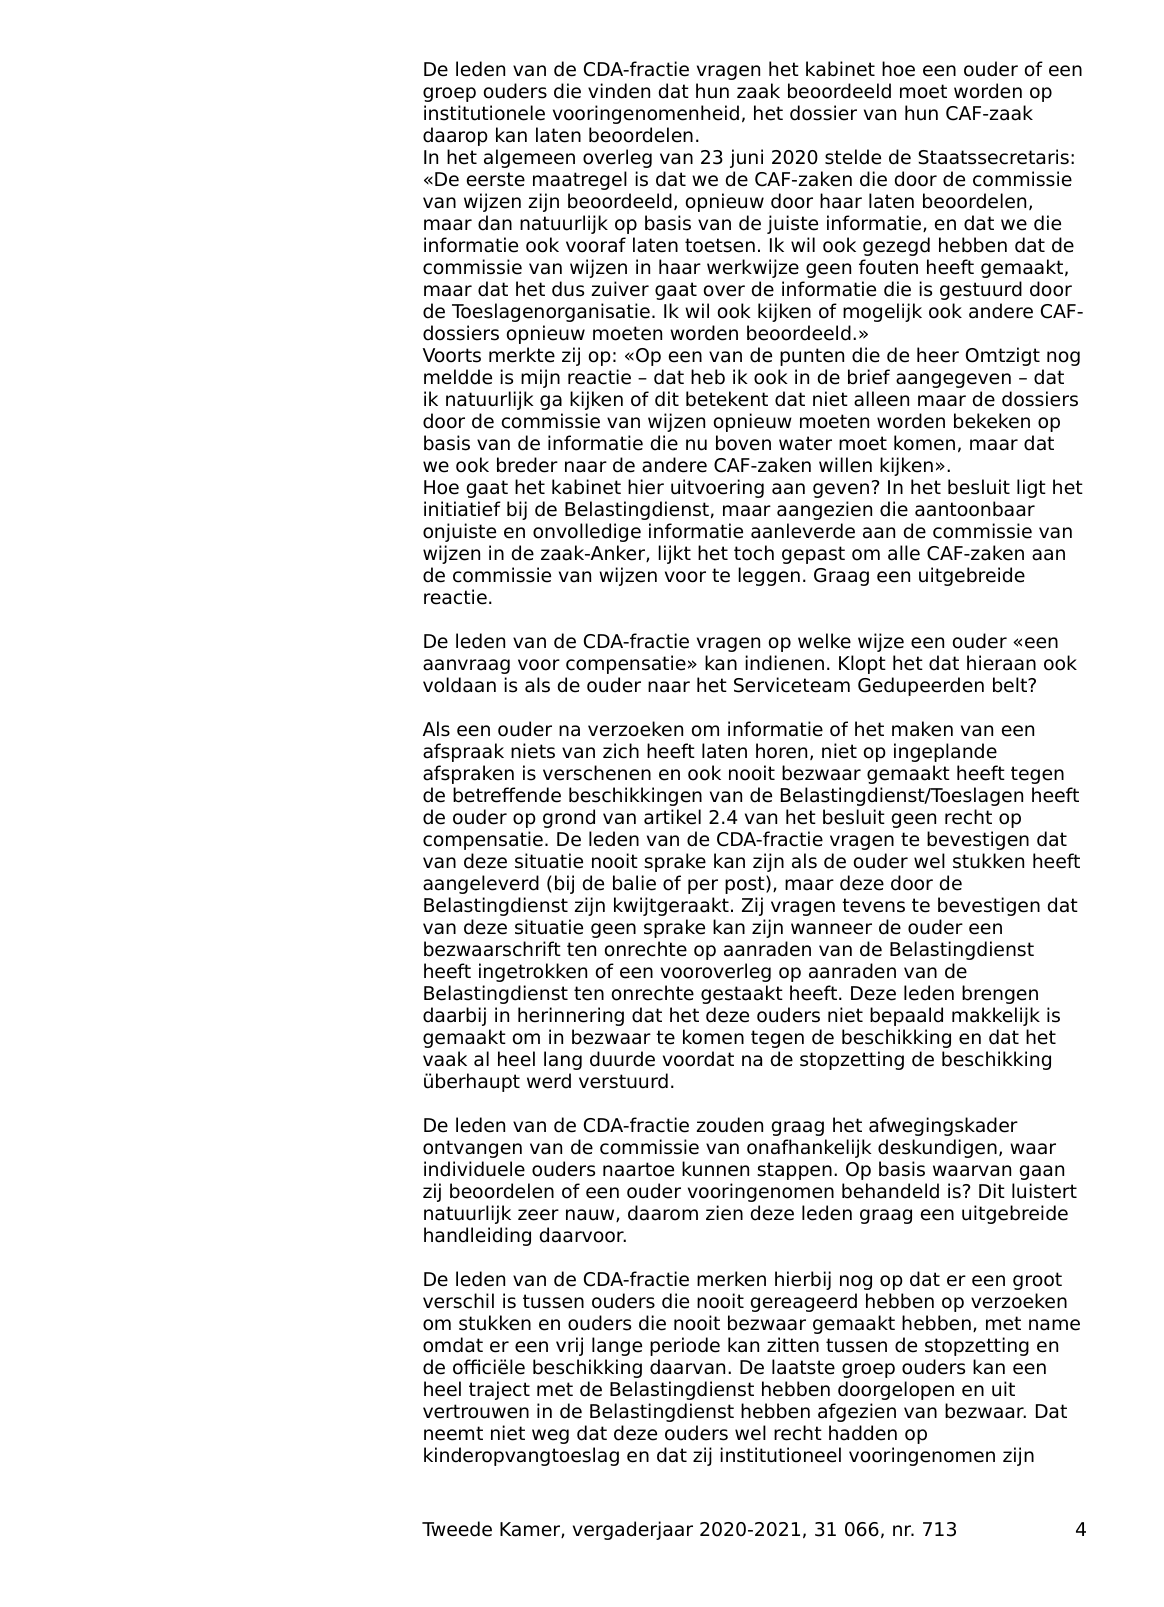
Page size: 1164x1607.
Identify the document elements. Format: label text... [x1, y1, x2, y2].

text De leden van de CDA-fractie vragen op welke wijze een ouder «een aanvraag voor compensatie» kan indienen. Klopt het dat hieraan ook voldaan is als de ouder naar het Serviceteam Gedupeerden belt? [422, 631, 1087, 697]
text Hoe gaat het kabinet hier uitvoering aan geven? In het besluit ligt het initiatief bij de Belastingdienst, maar aangezien die aantoonbaar onjuiste en onvolledige informatie aanleverde aan de commissie van wijzen in de zaak-Anker, lijkt het toch gepast om alle CAF-zaken aan de commissie van wijzen voor te leggen. Graag een uitgebreide reactie. [422, 477, 1087, 608]
text Voorts merkte zij op: «Op een van de punten die de heer Omtzigt nog meldde is mijn reactie – dat heb ik ook in de brief aangegeven – dat ik natuurlijk ga kijken of dit betekent dat niet alleen maar de dossiers door de commissie van wijzen opnieuw moeten worden bekeken op basis van de informatie die nu boven water moet komen, maar dat we ook breder naar de andere CAF-zaken willen kijken». [422, 345, 1087, 477]
text De leden van de CDA-fractie zouden graag het afwegingskader ontvangen van de commissie van onafhankelijk deskundigen, waar individuele ouders naartoe kunnen stappen. Op basis waarvan gaan zij beoordelen of een ouder vooringenomen behandeld is? Dit luistert natuurlijk zeer nauw, daarom zien deze leden graag een uitgebreide handleiding daarvoor. [422, 1115, 1087, 1247]
text De leden van de CDA-fractie vragen het kabinet hoe een ouder of een groep ouders die vinden dat hun zaak beoordeeld moet worden op institutionele vooringenomenheid, het dossier van hun CAF-zaak daarop kan laten beoordelen. [422, 59, 1087, 147]
text De leden van de CDA-fractie merken hierbij nog op dat er een groot verschil is tussen ouders die nooit gereageerd hebben op verzoeken om stukken en ouders die nooit bezwaar gemaakt hebben, met name omdat er een vrij lange periode kan zitten tussen de stopzetting en de officiële beschikking daarvan. De laatste groep ouders kan een heel traject met de Belastingdienst hebben doorgelopen en uit vertrouwen in de Belastingdienst hebben afgezien van bezwaar. Dat neemt niet weg dat deze ouders wel recht hadden op kinderopvangtoeslag en dat zij institutioneel vooringenomen zijn [422, 1269, 1087, 1467]
text In het algemeen overleg van 23 juni 2020 stelde de Staatssecretaris: «De eerste maatregel is dat we de CAF-zaken die door de commissie van wijzen zijn beoordeeld, opnieuw door haar laten beoordelen, maar dan natuurlijk op basis van de juiste informatie, en dat we die informatie ook vooraf laten toetsen. Ik wil ook gezegd hebben dat de commissie van wijzen in haar werkwijze geen fouten heeft gemaakt, maar dat het dus zuiver gaat over de informatie die is gestuurd door de Toeslagenorganisatie. Ik wil ook kijken of mogelijk ook andere CAF-dossiers opnieuw moeten worden beoordeeld.» [422, 147, 1087, 345]
text Als een ouder na verzoeken om informatie of het maken van een afspraak niets van zich heeft laten horen, niet op ingeplande afspraken is verschenen en ook nooit bezwaar gemaakt heeft tegen de betreffende beschikkingen van de Belastingdienst/Toeslagen heeft de ouder op grond van artikel 2.4 van het besluit geen recht op compensatie. De leden van de CDA-fractie vragen te bevestigen dat van deze situatie nooit sprake kan zijn als de ouder wel stukken heeft aangeleverd (bij de balie of per post), maar deze door de Belastingdienst zijn kwijtgeraakt. Zij vragen tevens te bevestigen dat van deze situatie geen sprake kan zijn wanneer de ouder een bezwaarschrift ten onrechte op aanraden van de Belastingdienst heeft ingetrokken of een vooroverleg op aanraden van de Belastingdienst ten onrechte gestaakt heeft. Deze leden brengen daarbij in herinnering dat het deze ouders niet bepaald makkelijk is gemaakt om in bezwaar te komen tegen de beschikking en dat het vaak al heel lang duurde voordat na de stopzetting de beschikking überhaupt werd verstuurd. [422, 719, 1087, 1092]
